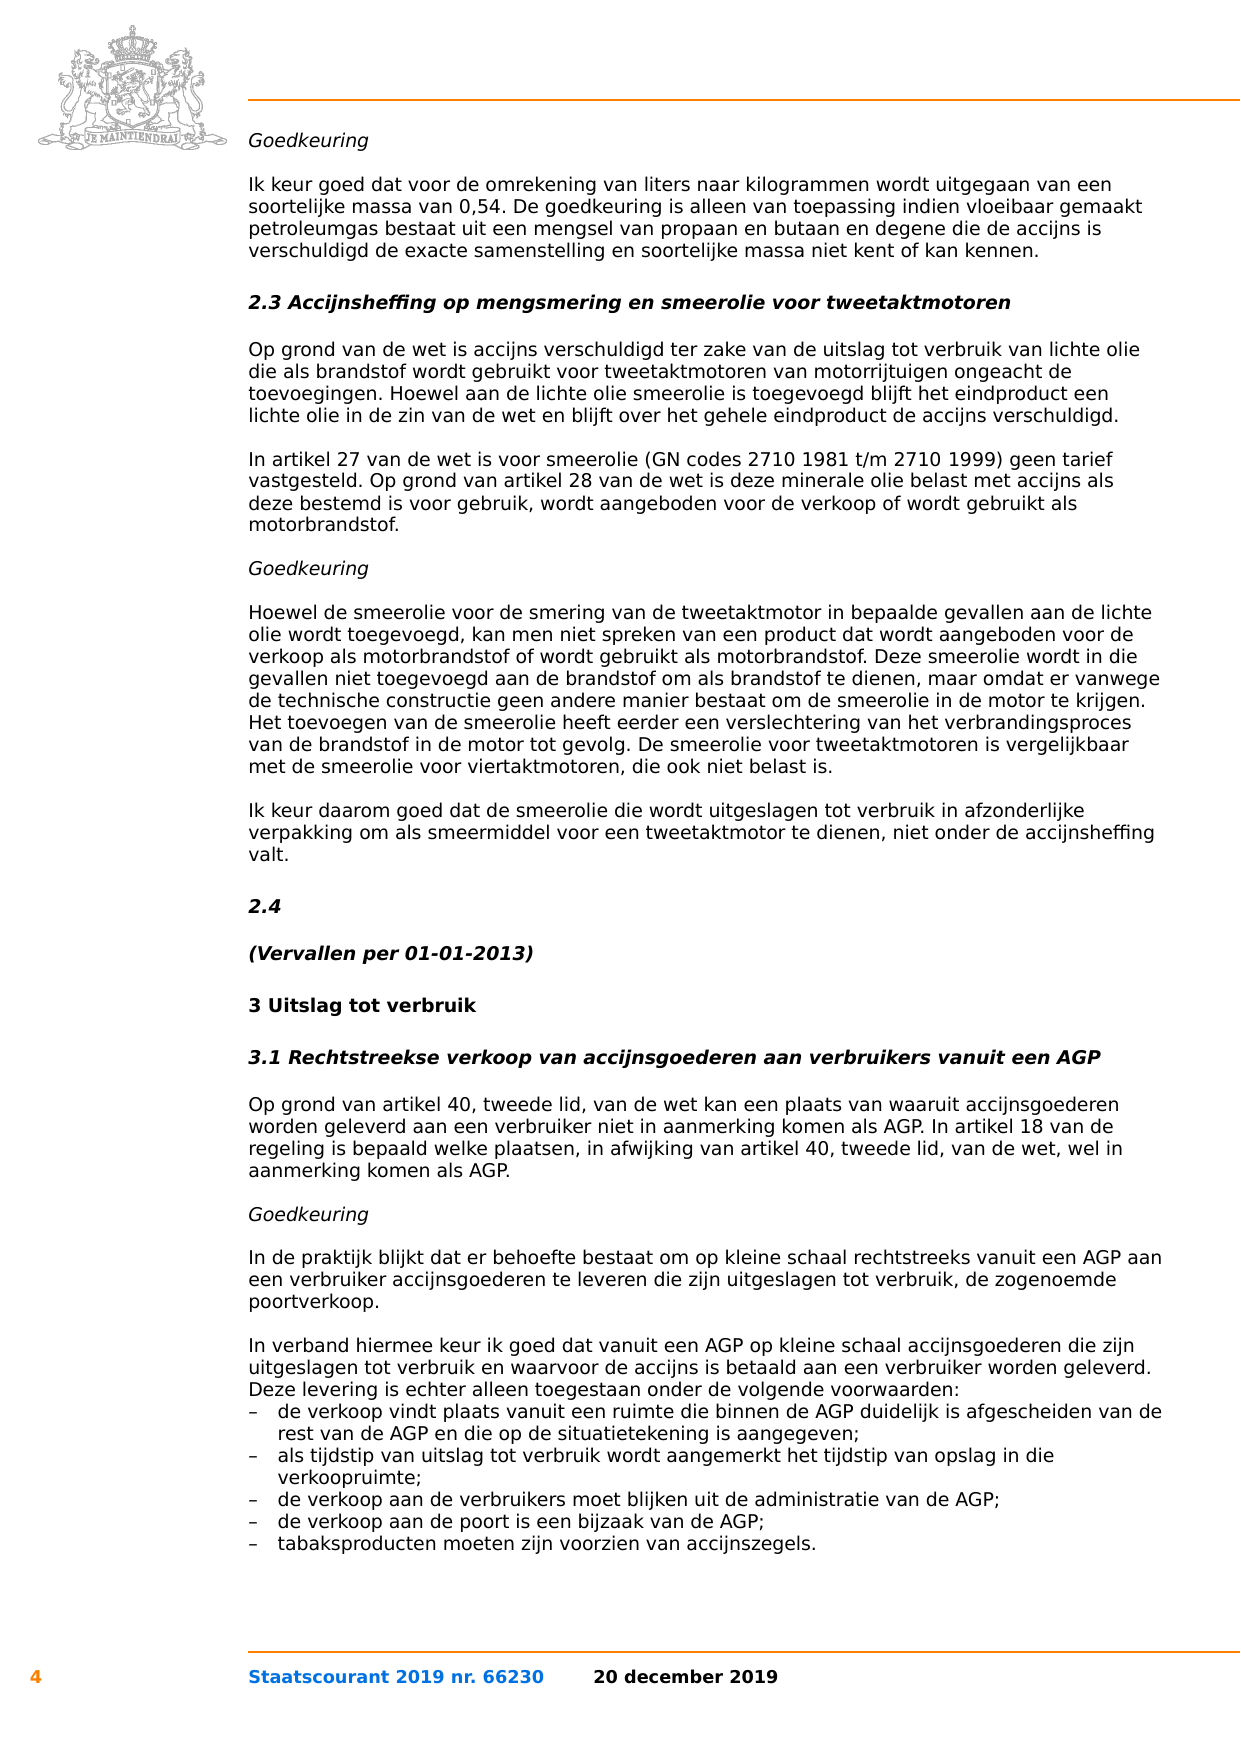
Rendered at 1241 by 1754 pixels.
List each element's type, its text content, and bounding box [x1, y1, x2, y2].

text Hoewel de smeerolie voor de smering van de tweetaktmotor in bepaalde gevallen aan de lichte olie wordt toegevoegd, kan men niet spreken van een product dat wordt aangeboden voor de verkoop als motorbrandstof of wordt gebruikt als motorbrandstof. Deze smeerolie wordt in die gevallen niet toegevoegd aan de brandstof om als brandstof te dienen, maar omdat er vanwege de technische constructie geen andere manier bestaat om de smeerolie in de motor te krijgen. Het toevoegen van de smeerolie heeft eerder een verslechtering van het verbrandingsproces van de brandstof in de motor tot gevolg. De smeerolie voor tweetaktmotoren is vergelijkbaar met de smeerolie voor viertaktmotoren, die ook niet belast is. [248, 602, 1163, 778]
text In de praktijk blijkt dat er behoefte bestaat om op kleine schaal rechtstreeks vanuit een AGP aan een verbruiker accijnsgoederen te leveren die zijn uitgeslagen tot verbruik, de zogenoemde poortverkoop. [248, 1247, 1163, 1313]
subtitle 3 Uitslag tot verbruik [248, 995, 1163, 1017]
subtitle Goedkeuring [248, 130, 1163, 152]
text In artikel 27 van de wet is voor smeerolie (GN codes 2710 1981 t/m 2710 1999) geen tarief vastgesteld. Op grond van artikel 28 van de wet is deze minerale olie belast met accijns als deze bestemd is voor gebruik, wordt aangeboden voor de verkoop of wordt gebruikt als motorbrandstof. [248, 448, 1163, 536]
text – de verkoop vindt plaats vanuit een ruimte die binnen de AGP duidelijk is afgescheiden van de rest van de AGP en die op de situatietekening is aangegeven; [248, 1401, 1163, 1445]
subtitle 2.3 Accijnsheffing op mengsmering en smeerolie voor tweetaktmotoren [248, 292, 1163, 314]
text (Vervallen per 01-01-2013) [248, 943, 1163, 965]
picture [38, 25, 227, 150]
text Op grond van artikel 40, tweede lid, van de wet kan een plaats van waaruit accijnsgoederen worden geleverd aan een verbruiker niet in aanmerking komen als AGP. In artikel 18 van de regeling is bepaald welke plaatsen, in afwijking van artikel 40, tweede lid, van de wet, wel in aanmerking komen als AGP. [248, 1094, 1163, 1182]
subtitle 3.1 Rechtstreekse verkoop van accijnsgoederen aan verbruikers vanuit een AGP [248, 1047, 1163, 1069]
subtitle Goedkeuring [248, 1203, 1163, 1225]
text – tabaksproducten moeten zijn voorzien van accijnszegels. [248, 1533, 1163, 1555]
text – de verkoop aan de verbruikers moet blijken uit de administratie van de AGP; [248, 1489, 1163, 1511]
text Ik keur daarom goed dat de smeerolie die wordt uitgeslagen tot verbruik in afzonderlijke verpakking om als smeermiddel voor een tweetaktmotor te dienen, niet onder de accijnsheffing valt. [248, 800, 1163, 866]
subtitle Goedkeuring [248, 558, 1163, 580]
text – de verkoop aan de poort is een bijzaak van de AGP; [248, 1511, 1163, 1533]
text – als tijdstip van uitslag tot verbruik wordt aangemerkt het tijdstip van opslag in die verkoopruimte; [248, 1445, 1163, 1489]
text Op grond van de wet is accijns verschuldigd ter zake van de uitslag tot verbruik van lichte olie die als brandstof wordt gebruikt voor tweetaktmotoren van motorrijtuigen ongeacht de toevoegingen. Hoewel aan de lichte olie smeerolie is toegevoegd blijft het eindproduct een lichte olie in de zin van de wet en blijft over het gehele eindproduct de accijns verschuldigd. [248, 339, 1163, 427]
text Ik keur goed dat voor de omrekening van liters naar kilogrammen wordt uitgegaan van een soortelijke massa van 0,54. De goedkeuring is alleen van toepassing indien vloeibaar gemaakt petroleumgas bestaat uit een mengsel van propaan en butaan en degene die de accijns is verschuldigd de exacte samenstelling en soortelijke massa niet kent of kan kennen. [248, 174, 1163, 262]
subtitle 2.4 [248, 896, 1163, 918]
text In verband hiermee keur ik goed dat vanuit een AGP op kleine schaal accijnsgoederen die zijn uitgeslagen tot verbruik en waarvoor de accijns is betaald aan een verbruiker worden geleverd. Deze levering is echter alleen toegestaan onder de volgende voorwaarden: [248, 1335, 1163, 1401]
